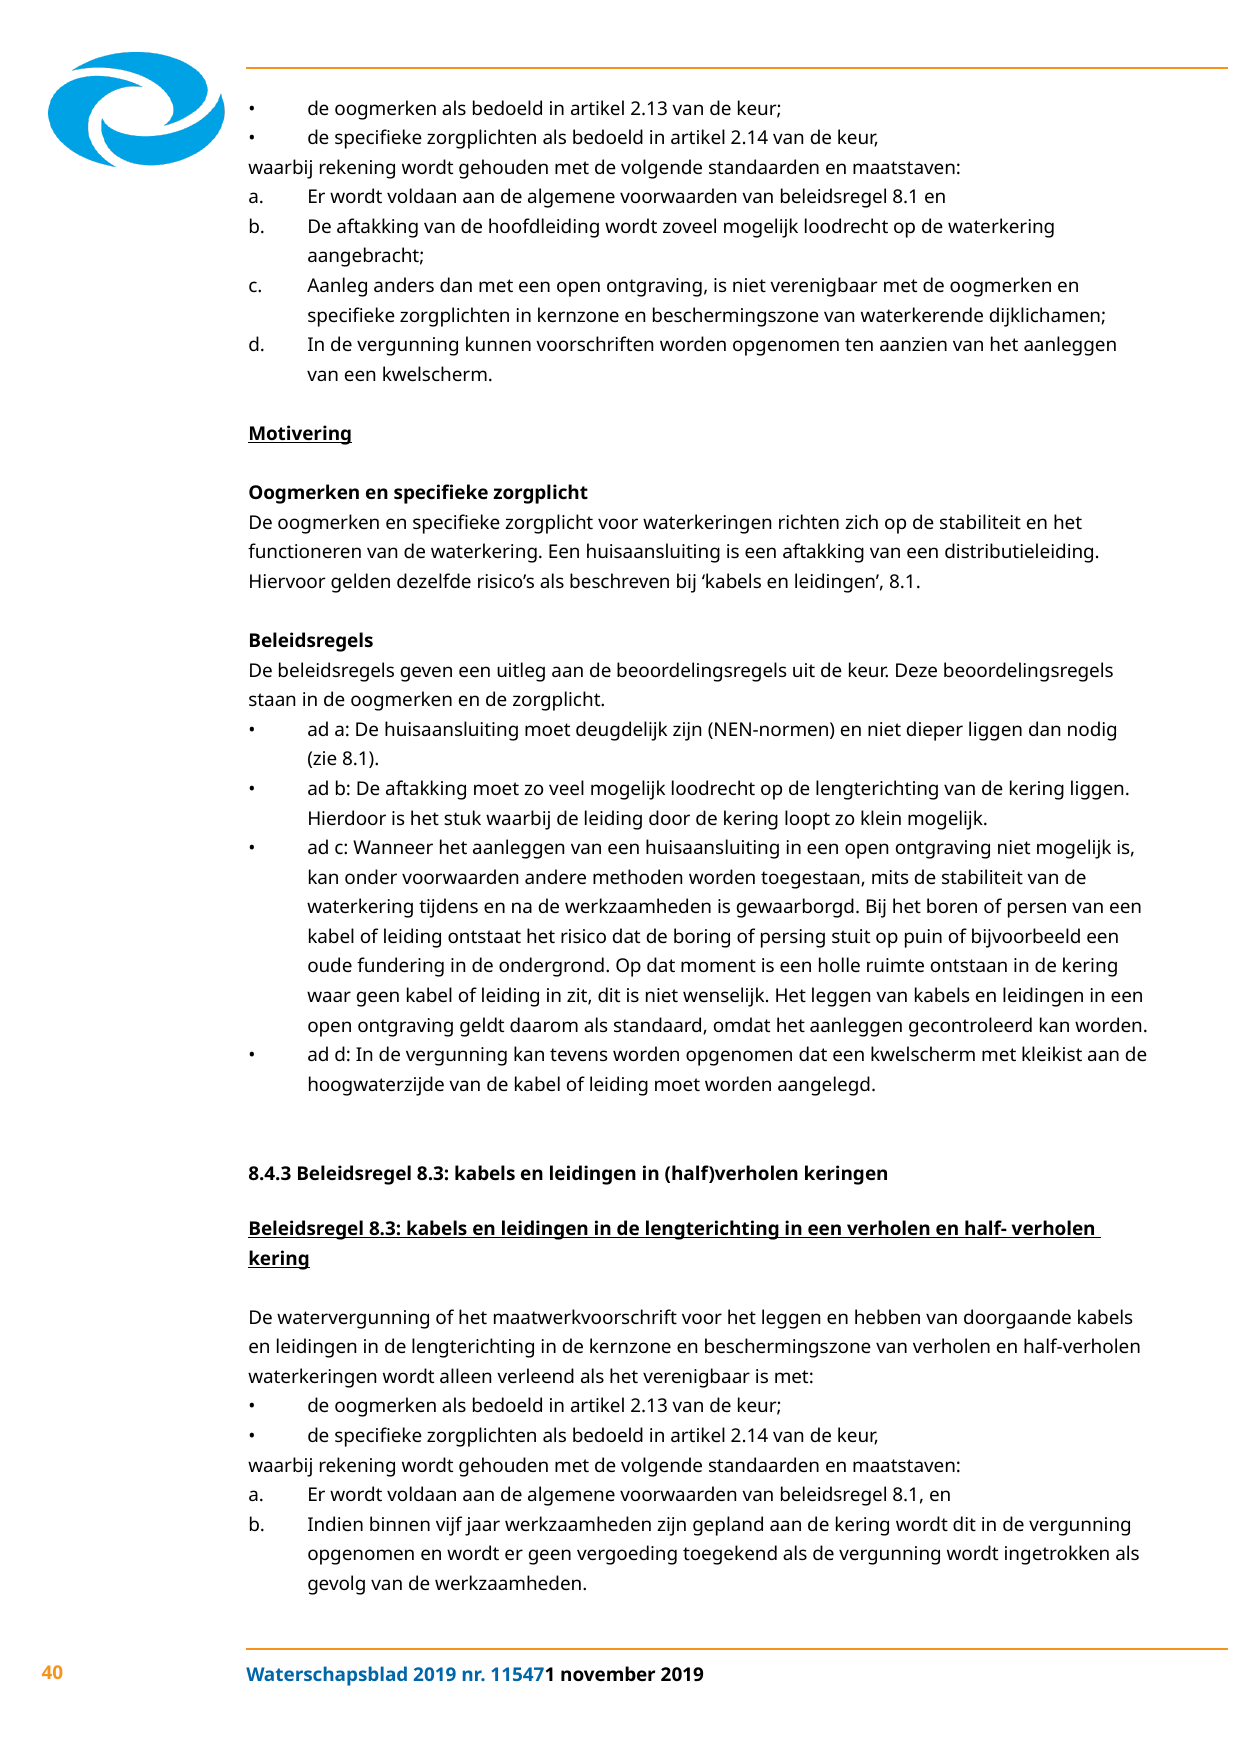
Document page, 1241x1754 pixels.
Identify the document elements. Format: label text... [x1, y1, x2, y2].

text De watervergunning of het maatwerkvoorschrift voor het leggen en hebben van doorgaande kabels en leidingen in de lengterichting in de kernzone en beschermingszone van verholen en half-verholen waterkeringen wordt alleen verleend als het verenigbaar is met: [248, 1304, 1152, 1389]
list ad c: Wanneer het aanleggen van een huisaansluiting in een open ontgraving niet mogelijk is, kan onder voorwaarden andere methoden worden toegestaan, mits de stabiliteit van de waterkering tijdens en na de werkzaamheden is gewaarborgd. Bij het boren of persen van een kabel of leiding ontstaat het risico dat de boring of persing stuit op puin of bijvoorbeeld een oude fundering in de ondergrond. Op dat moment is een holle ruimte ontstaan in de kering waar geen kabel of leiding in zit, dit is niet wenselijk. Het leggen van kabels en leidingen in een open ontgraving geldt daarom als standaard, omdat het aanleggen gecontroleerd kan worden. [248, 834, 1152, 1038]
list de specifieke zorgplichten als bedoeld in artikel 2.14 van de keur, [248, 1422, 1152, 1448]
text De oogmerken en specifieke zorgplicht voor waterkeringen richten zich op de stabiliteit en het functioneren van de waterkering. Een huisaansluiting is een aftakking van een distributieleiding. Hiervoor gelden dezelfde risico’s als beschreven bij ‘kabels en leidingen’, 8.1. [248, 509, 1152, 594]
text Motivering [248, 420, 1152, 446]
text waarbij rekening wordt gehouden met de volgende standaarden en maatstaven: [248, 154, 1152, 180]
text 8.4.3 Beleidsregel 8.3: kabels en leidingen in (half)verholen keringen [248, 1160, 1152, 1186]
list De aftakking van de hoofdleiding wordt zoveel mogelijk loodrecht op de waterkering aangebracht; [248, 213, 1152, 268]
text De beleidsregels geven een uitleg aan de beoordelingsregels uit de keur. Deze beoordelingsregels staan in de oogmerken en de zorgplicht. [248, 657, 1152, 712]
list de oogmerken als bedoeld in artikel 2.13 van de keur; [248, 95, 1152, 121]
text Beleidsregels [248, 627, 1152, 653]
list Aanleg anders dan met een open ontgraving, is niet verenigbaar met de oogmerken en specifieke zorgplichten in kernzone en beschermingszone van waterkerende dijklichamen; [248, 272, 1152, 328]
text waarbij rekening wordt gehouden met de volgende standaarden en maatstaven: [248, 1452, 1152, 1477]
list Indien binnen vijf jaar werkzaamheden zijn gepland aan de kering wordt dit in de vergunning opgenomen en wordt er geen vergoeding toegekend als de vergunning wordt ingetrokken als gevolg van de werkzaamheden. [248, 1511, 1152, 1596]
text Beleidsregel 8.3: kabels en leidingen in de lengterichting in een verholen en half- verholen kering [248, 1215, 1152, 1270]
picture [41, 47, 231, 172]
list de specifieke zorgplichten als bedoeld in artikel 2.14 van de keur, [248, 124, 1152, 150]
list ad b: De aftakking moet zo veel mogelijk loodrecht op de lengterichting van de kering liggen. Hierdoor is het stuk waarbij de leiding door de kering loopt zo klein mogelijk. [248, 775, 1152, 831]
list Er wordt voldaan aan de algemene voorwaarden van beleidsregel 8.1, en [248, 1481, 1152, 1507]
list ad a: De huisaansluiting moet deugdelijk zijn (NEN-normen) en niet dieper liggen dan nodig (zie 8.1). [248, 716, 1152, 771]
list In de vergunning kunnen voorschriften worden opgenomen ten aanzien van het aanleggen van een kwelscherm. [248, 331, 1152, 387]
list ad d: In de vergunning kan tevens worden opgenomen dat een kwelscherm met kleikist aan de hoogwaterzijde van de kabel of leiding moet worden aangelegd. [248, 1041, 1152, 1097]
text Oogmerken en specifieke zorgplicht [248, 479, 1152, 505]
list de oogmerken als bedoeld in artikel 2.13 van de keur; [248, 1393, 1152, 1418]
list Er wordt voldaan aan de algemene voorwaarden van beleidsregel 8.1 en [248, 183, 1152, 209]
